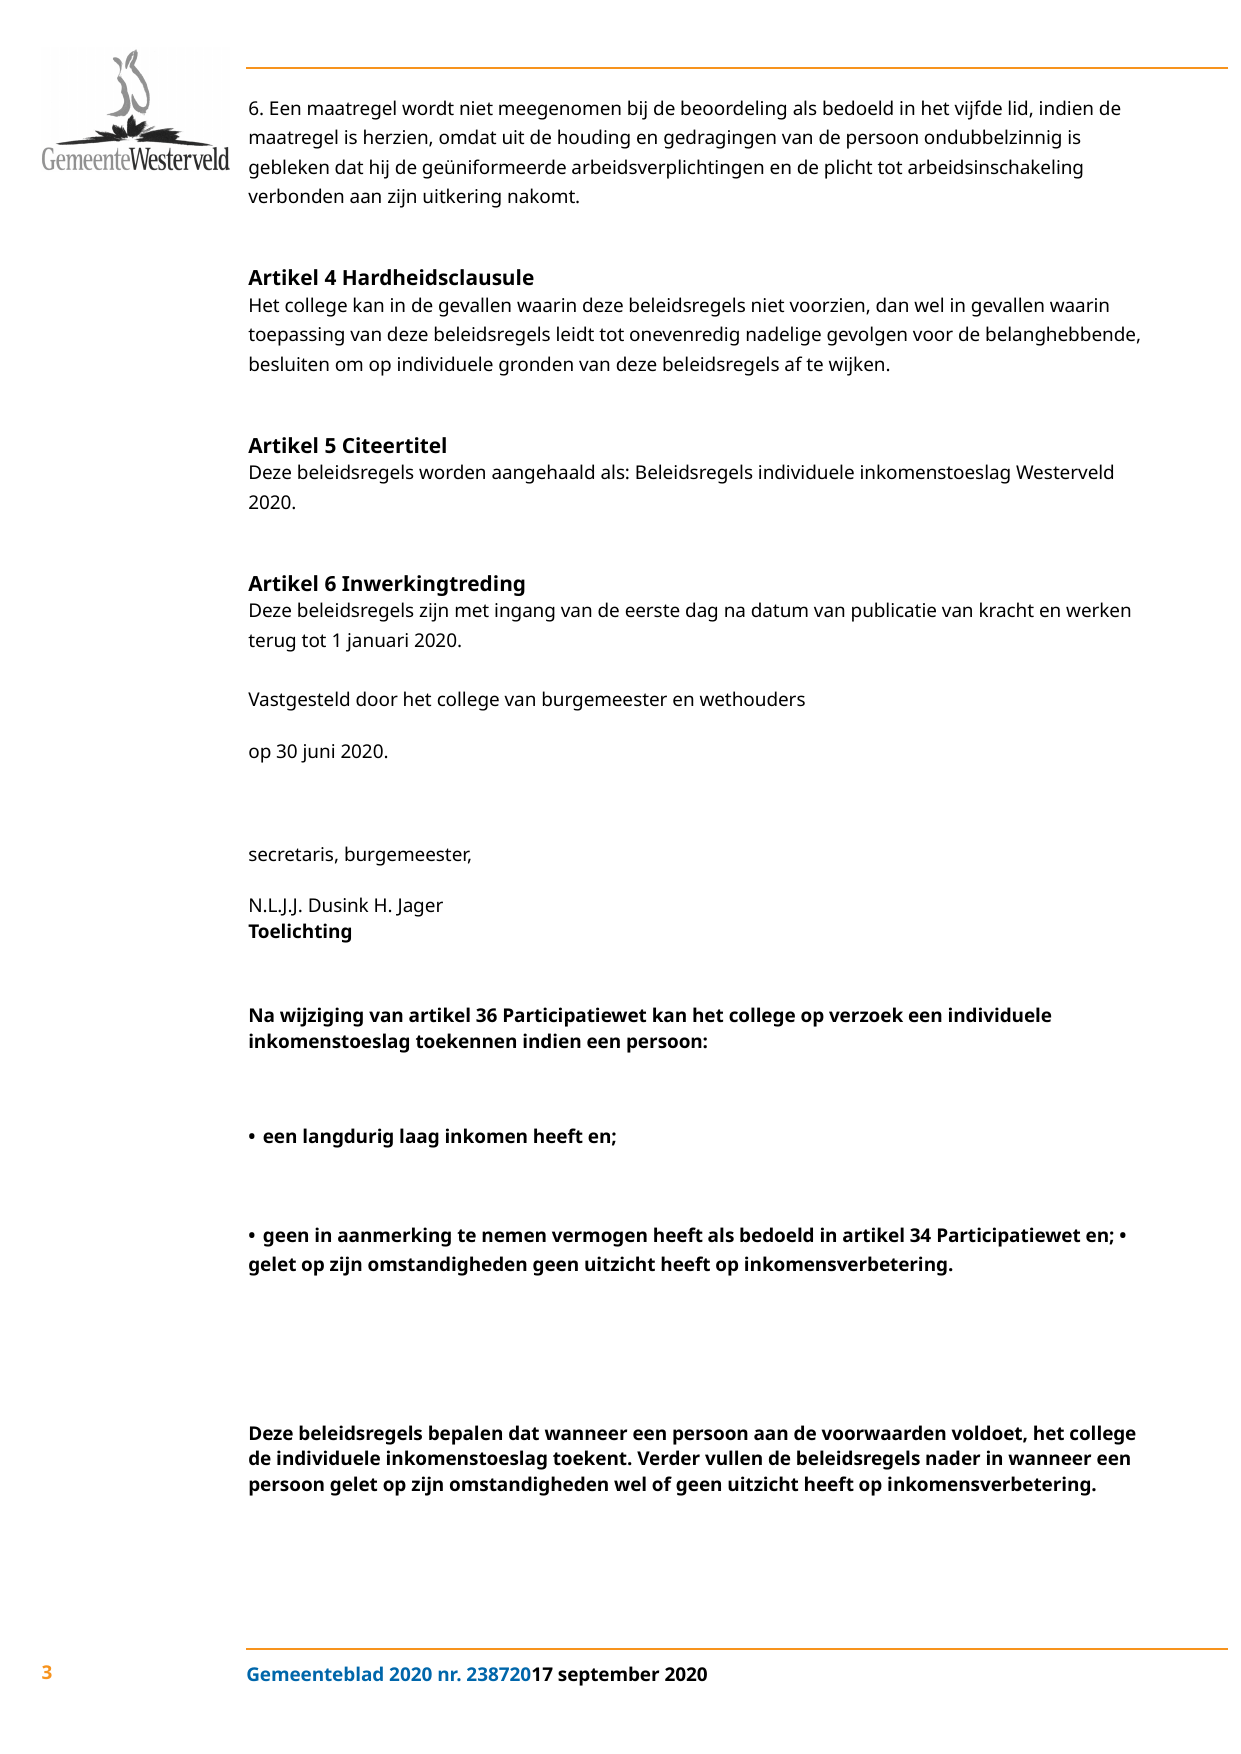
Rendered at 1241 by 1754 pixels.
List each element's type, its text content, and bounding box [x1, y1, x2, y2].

text 6. Een maatregel wordt niet meegenomen bij de beoordeling als bedoeld in het vijfde lid, indien de maatregel is herzien, omdat uit de houding en gedragingen van de persoon ondubbelzinnig is gebleken dat hij de geüniformeerde arbeidsverplichtingen en de plicht tot arbeidsinschakeling verbonden aan zijn uitkering nakomt. [248, 95, 1152, 209]
text Artikel 4 Hardheidsclausule [248, 263, 1152, 292]
text Toelichting [248, 918, 1152, 944]
text Deze beleidsregels bepalen dat wanneer een persoon aan de voorwaarden voldoet, het college de individuele inkomenstoeslag toekent. Verder vullen de beleidsregels nader in wanneer een persoon gelet op zijn omstandigheden wel of geen uitzicht heeft op inkomensverbetering. [248, 1420, 1152, 1497]
text Artikel 6 Inwerkingtreding [248, 569, 1152, 598]
text N.L.J.J. Dusink H. Jager [248, 892, 1152, 918]
text Artikel 5 Citeertitel [248, 431, 1152, 459]
text Deze beleidsregels zijn met ingang van de eerste dag na datum van publicatie van kracht en werken terug tot 1 januari 2020. [248, 598, 1152, 653]
text • geen in aanmerking te nemen vermogen heeft als bedoeld in artikel 34 Participatiewet en; • gelet op zijn omstandigheden geen uitzicht heeft op inkomensverbetering. [248, 1211, 1152, 1276]
text Deze beleidsregels worden aangehaald als: Beleidsregels individuele inkomenstoeslag Westerveld 2020. [248, 459, 1152, 515]
text secretaris, burgemeester, [248, 841, 1152, 866]
picture [41, 47, 231, 172]
text Het college kan in de gevallen waarin deze beleidsregels niet voorzien, dan wel in gevallen waarin toepassing van deze beleidsregels leidt tot onevenredig nadelige gevolgen voor de belanghebbende, besluiten om op individuele gronden van deze beleidsregels af te wijken. [248, 292, 1152, 377]
text • een langdurig laag inkomen heeft en; [248, 1113, 1152, 1152]
text Na wijziging van artikel 36 Participatiewet kan het college op verzoek een individuele inkomenstoeslag toekennen indien een persoon: [248, 1002, 1152, 1054]
text Vastgesteld door het college van burgemeester en wethouders [248, 686, 1152, 712]
text op 30 juni 2020. [248, 738, 1152, 763]
